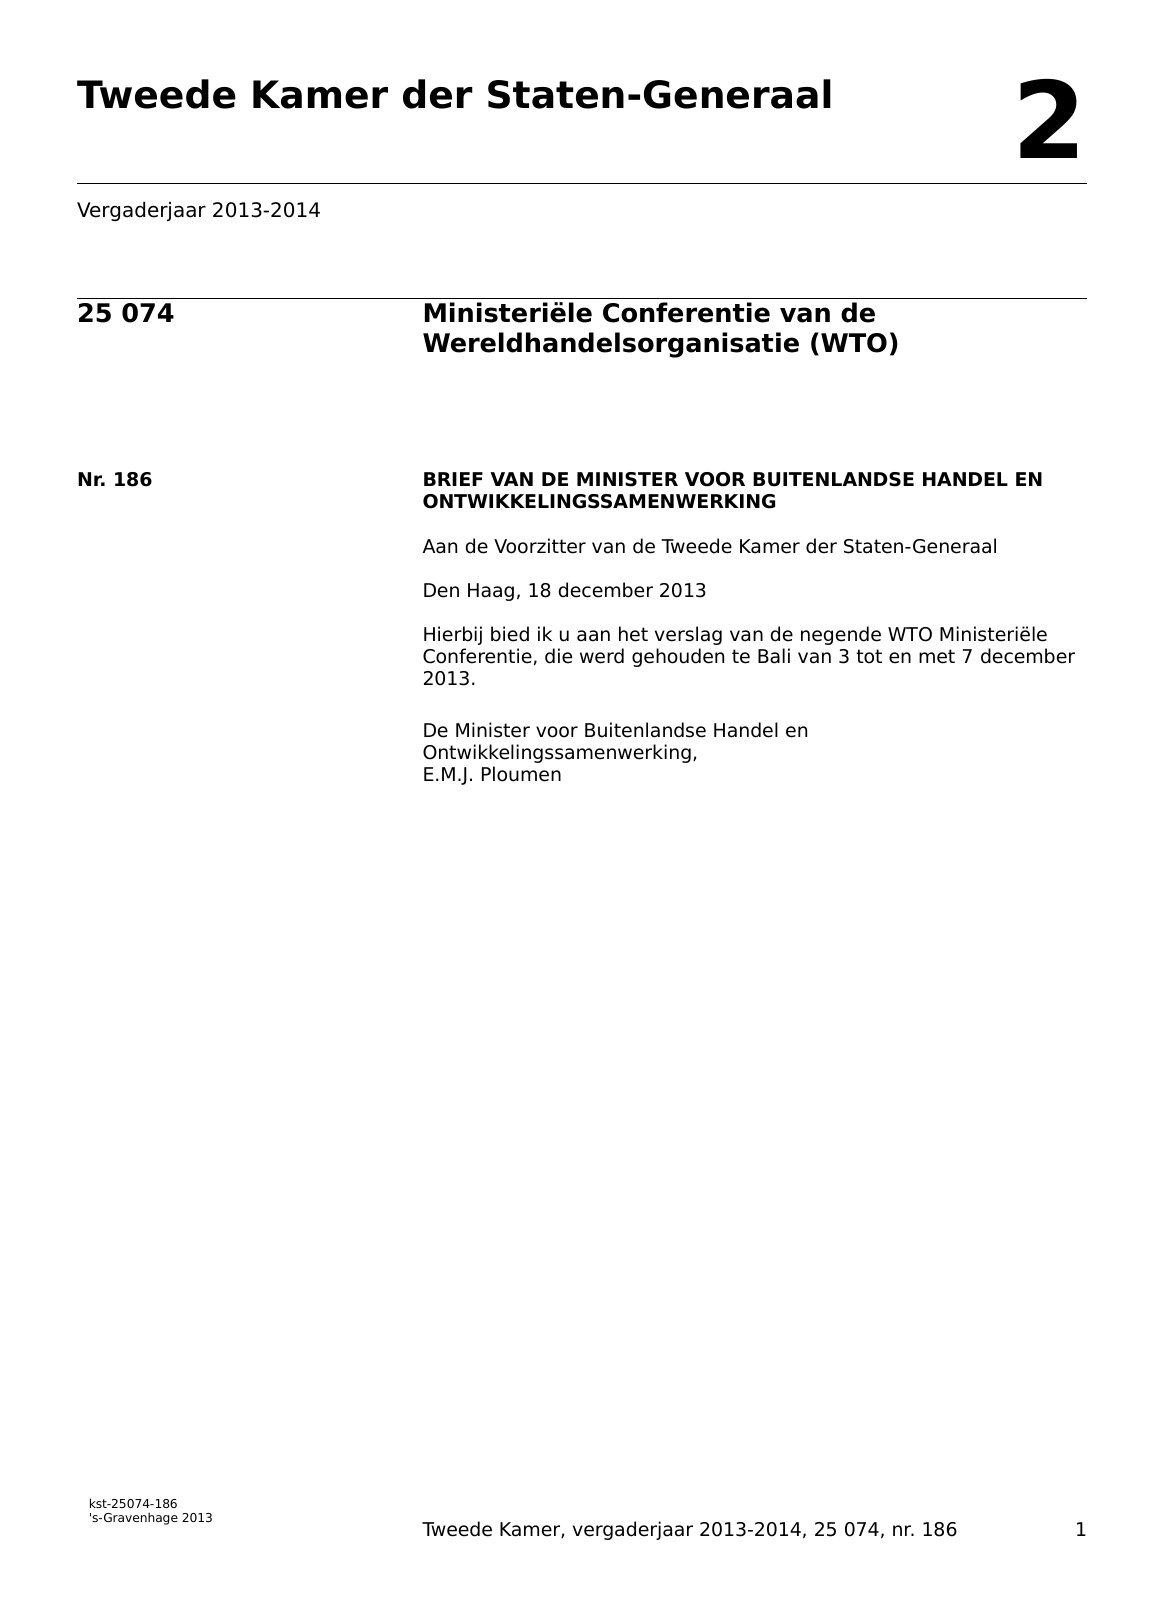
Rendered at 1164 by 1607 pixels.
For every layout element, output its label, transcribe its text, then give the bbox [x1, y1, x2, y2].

table_header 2 [886, 59, 1087, 183]
subtitle 25 074 Ministeriële Conferentie van de Wereldhandelsorganisatie (WTO) [77, 299, 1087, 358]
text Hierbij bied ik u aan het verslag van de negende WTO Ministeriële Conferentie, die werd gehouden te Bali van 3 tot en met 7 december 2013. [422, 624, 1087, 690]
table_cell Vergaderjaar 2013-2014 [77, 184, 1087, 298]
table_header Tweede Kamer der Staten-Generaal [77, 59, 886, 183]
text Aan de Voorzitter van de Tweede Kamer der Staten-Generaal [422, 536, 1087, 557]
text Den Haag, 18 december 2013 [422, 580, 1087, 602]
text 's-Gravenhage 2013 [88, 1511, 323, 1525]
text De Minister voor Buitenlandse Handel en Ontwikkelingssamenwerking, E.M.J. Ploumen [422, 720, 1087, 786]
subtitle Nr. 186 BRIEF VAN DE MINISTER VOOR BUITENLANDSE HANDEL EN ONTWIKKELINGSSAMENWERKING [77, 469, 1087, 513]
text kst-25074-186 [88, 1497, 323, 1511]
